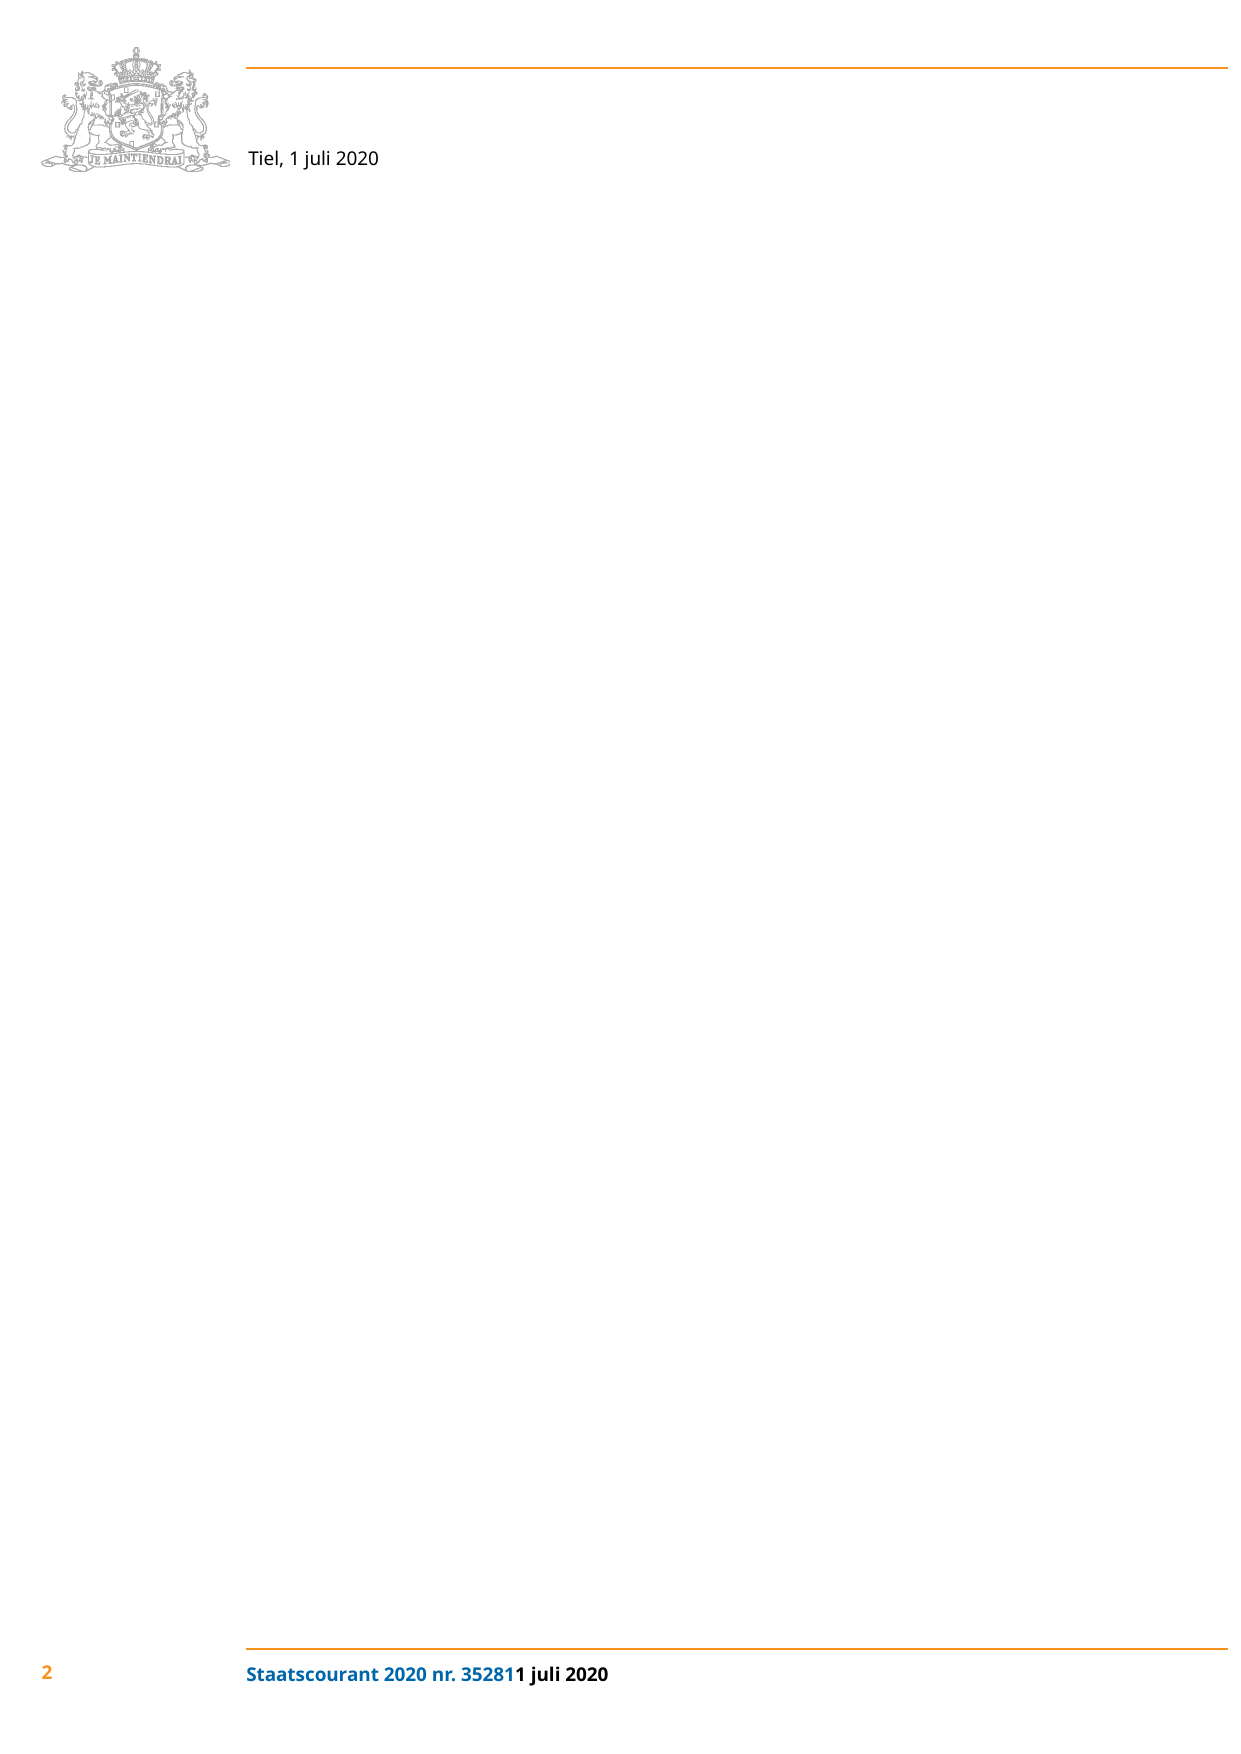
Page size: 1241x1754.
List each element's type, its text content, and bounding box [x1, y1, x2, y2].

picture [41, 47, 231, 172]
text Tiel, 1 juli 2020 [248, 145, 1152, 171]
